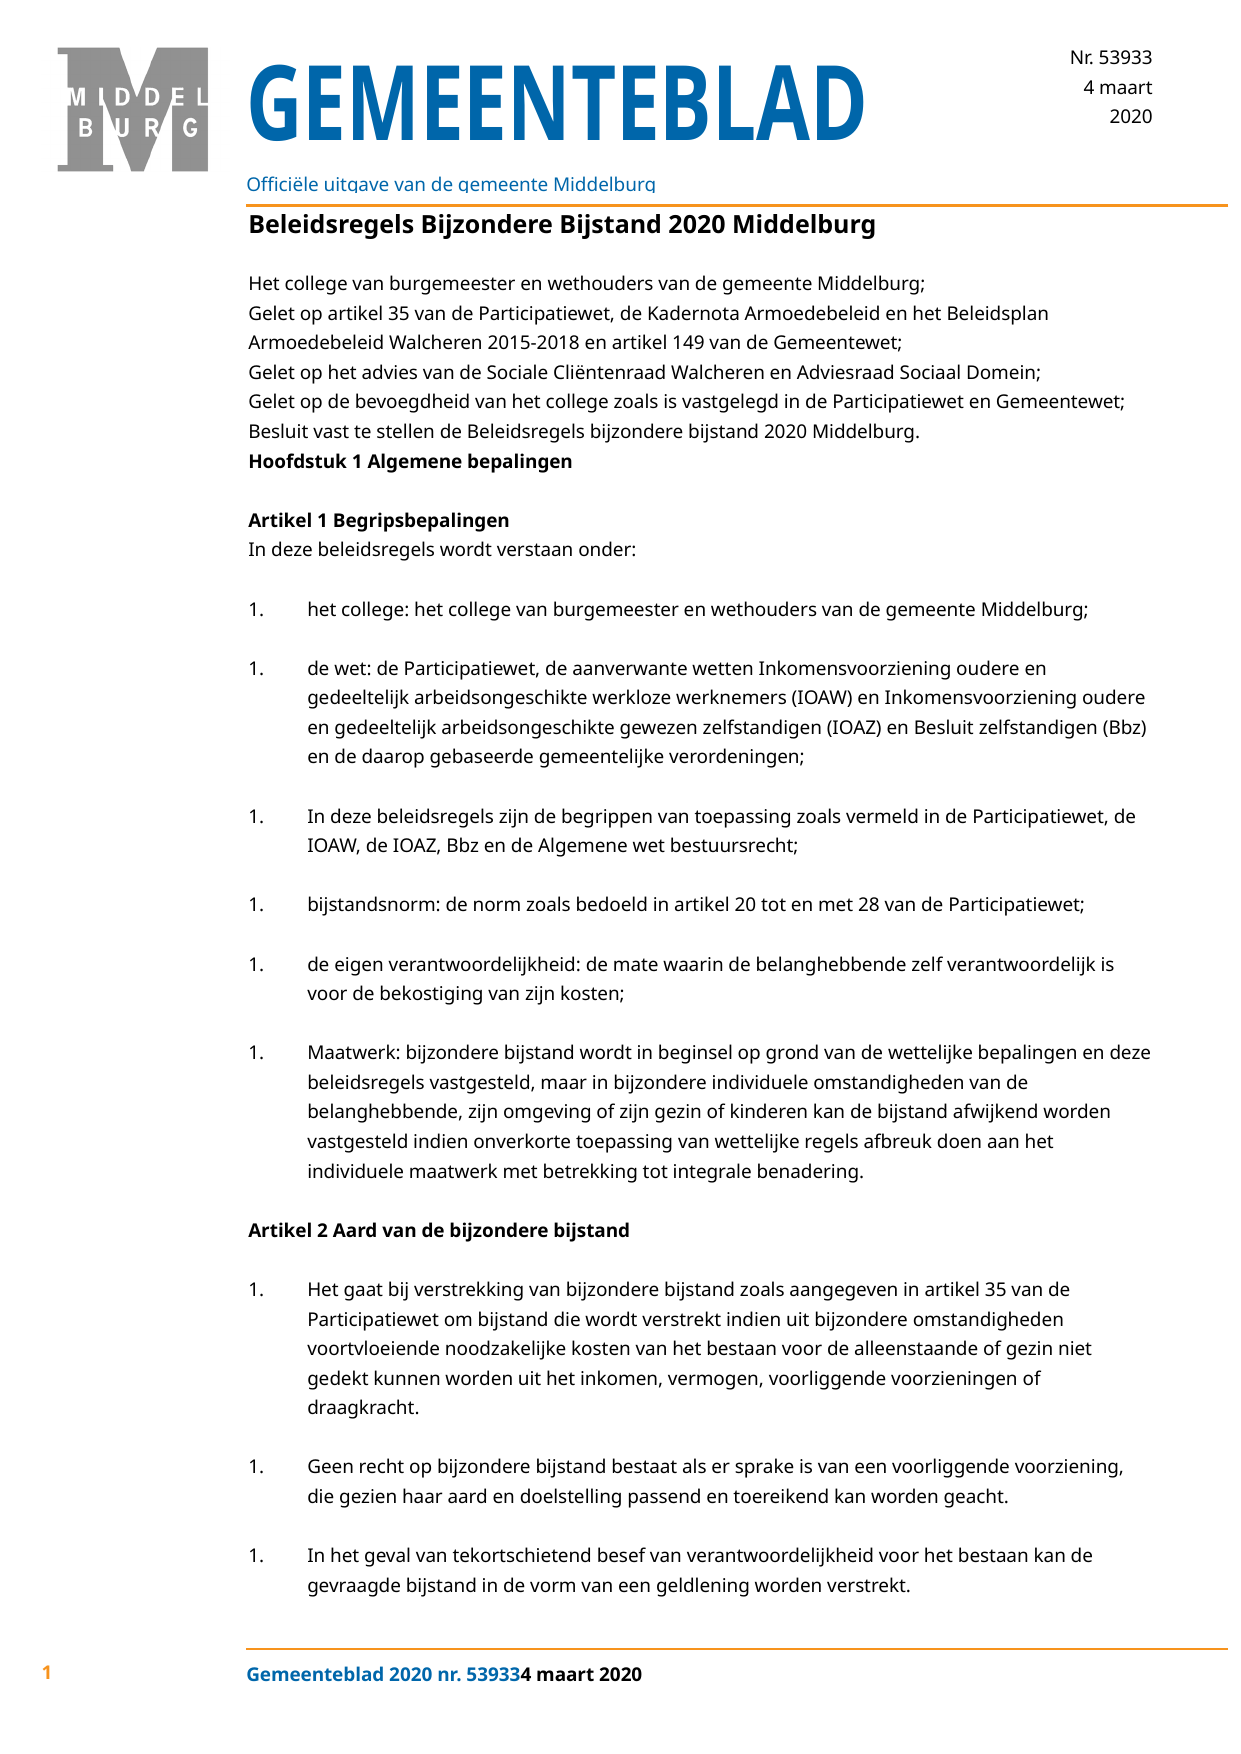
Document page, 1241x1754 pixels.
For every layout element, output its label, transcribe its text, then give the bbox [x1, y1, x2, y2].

list de eigen verantwoordelijkheid: de mate waarin de belanghebbende zelf verantwoordelijk is voor de bekostiging van zijn kosten; [248, 951, 1152, 1006]
list de wet: de Participatiewet, de aanverwante wetten Inkomensvoorziening oudere en gedeeltelijk arbeidsongeschikte werkloze werknemers (IOAW) en Inkomensvoorziening oudere en gedeeltelijk arbeidsongeschikte gewezen zelfstandigen (IOAZ) en Besluit zelfstandigen (Bbz) en de daarop gebaseerde gemeentelijke verordeningen; [248, 655, 1152, 769]
list Maatwerk: bijzondere bijstand wordt in beginsel op grond van de wettelijke bepalingen en deze beleidsregels vastgesteld, maar in bijzondere individuele omstandigheden van de belanghebbende, zijn omgeving of zijn gezin of kinderen kan de bijstand afwijkend worden vastgesteld indien onverkorte toepassing van wettelijke regels afbreuk doen aan het individuele maatwerk met betrekking tot integrale benadering. [248, 1039, 1152, 1183]
list Het gaat bij verstrekking van bijzondere bijstand zoals aangegeven in artikel 35 van de Participatiewet om bijstand die wordt verstrekt indien uit bijzondere omstandigheden voortvloeiende noodzakelijke kosten van het bestaan voor de alleenstaande of gezin niet gedekt kunnen worden uit het inkomen, vermogen, voorliggende voorzieningen of draagkracht. [248, 1276, 1152, 1420]
list bijstandsnorm: de norm zoals bedoeld in artikel 20 tot en met 28 van de Participatiewet; [248, 892, 1152, 917]
picture [41, 47, 231, 172]
list Geen recht op bijzondere bijstand bestaat als er sprake is van een voorliggende voorziening, die gezien haar aard en doelstelling passend en toereikend kan worden geacht. [248, 1454, 1152, 1509]
text Beleidsregels Bijzondere Bijstand 2020 Middelburg [248, 207, 1152, 241]
list het college: het college van burgemeester en wethouders van de gemeente Middelburg; [248, 596, 1152, 621]
text In deze beleidsregels wordt verstaan onder: [248, 537, 1152, 562]
list In het geval van tekortschietend besef van verantwoordelijkheid voor het bestaan kan de gevraagde bijstand in de vorm van een geldlening worden verstrekt. [248, 1542, 1152, 1598]
text Artikel 2 Aard van de bijzondere bijstand [248, 1217, 1152, 1243]
text Artikel 1 Begripsbepalingen [248, 507, 1152, 533]
list In deze beleidsregels zijn de begrippen van toepassing zoals vermeld in de Participatiewet, de IOAW, de IOAZ, Bbz en de Algemene wet bestuursrecht; [248, 803, 1152, 858]
text Gelet op de bevoegdheid van het college zoals is vastgelegd in de Participatiewet en Gemeentewet; Besluit vast te stellen de Beleidsregels bijzondere bijstand 2020 Middelburg. [248, 389, 1152, 444]
text Gelet op het advies van de Sociale Cliëntenraad Walcheren en Adviesraad Sociaal Domein; [248, 359, 1152, 385]
text Hoofdstuk 1 Algemene bepalingen [248, 448, 1152, 473]
text Gelet op artikel 35 van de Participatiewet, de Kadernota Armoedebeleid en het Beleidsplan Armoedebeleid Walcheren 2015-2018 en artikel 149 van de Gemeentewet; [248, 300, 1152, 355]
text Het college van burgemeester en wethouders van de gemeente Middelburg; [248, 270, 1152, 296]
